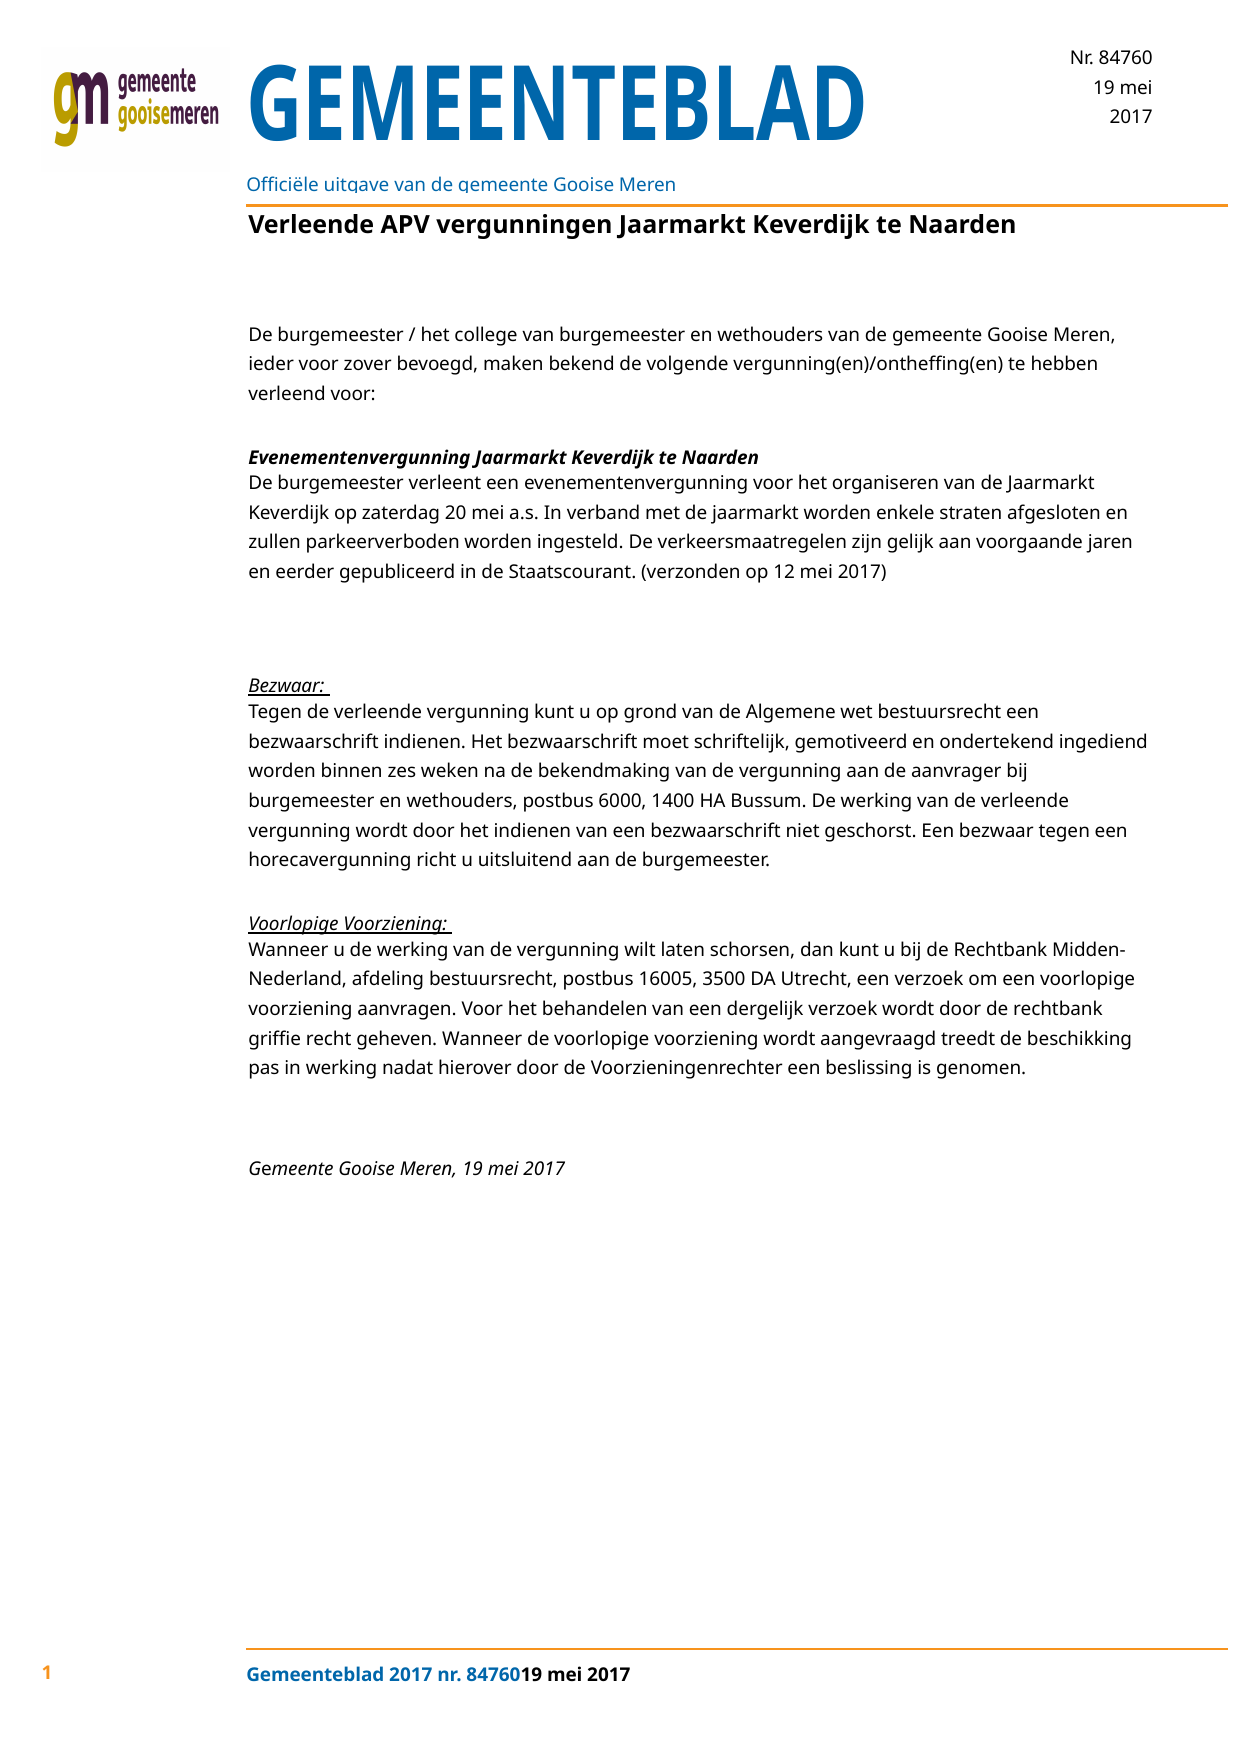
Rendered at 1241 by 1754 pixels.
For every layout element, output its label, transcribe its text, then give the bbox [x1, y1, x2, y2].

picture [41, 47, 231, 172]
text De burgemeester verleent een evenementenvergunning voor het organiseren van de Jaarmarkt Keverdijk op zaterdag 20 mei a.s. In verband met de jaarmarkt worden enkele straten afgesloten en zullen parkeerverboden worden ingesteld. De verkeersmaatregelen zijn gelijk aan voorgaande jaren en eerder gepubliceerd in de Staatscourant. (verzonden op 12 mei 2017) [248, 469, 1152, 584]
text Tegen de verleende vergunning kunt u op grond van de Algemene wet bestuursrecht een bezwaarschrift indienen. Het bezwaarschrift moet schriftelijk, gemotiveerd en ondertekend ingediend worden binnen zes weken na de bekendmaking van de vergunning aan de aanvrager bij burgemeester en wethouders, postbus 6000, 1400 HA Bussum. De werking van de verleende vergunning wordt door het indienen van een bezwaarschrift niet geschorst. Een bezwaar tegen een horecavergunning richt u uitsluitend aan de burgemeester. [248, 698, 1152, 872]
text Wanneer u de werking van de vergunning wilt laten schorsen, dan kunt u bij de Rechtbank Midden-Nederland, afdeling bestuursrecht, postbus 16005, 3500 DA Utrecht, een verzoek om een voorlopige voorziening aanvragen. Voor het behandelen van een dergelijk verzoek wordt door de rechtbank griffie recht geheven. Wanneer de voorlopige voorziening wordt aangevraagd treedt de beschikking pas in werking nadat hierover door de Voorzieningenrechter een beslissing is genomen. [248, 936, 1152, 1080]
text Gemeente Gooise Meren, 19 mei 2017 [248, 1155, 1152, 1181]
text Voorlopige Voorziening: [248, 910, 1152, 936]
text De burgemeester / het college van burgemeester en wethouders van de gemeente Gooise Meren, ieder voor zover bevoegd, maken bekend de volgende vergunning(en)/ontheffing(en) te hebben verleend voor: [248, 321, 1152, 406]
text Verleende APV vergunningen Jaarmarkt Keverdijk te Naarden [248, 207, 1152, 241]
text Bezwaar: [248, 673, 1152, 698]
text Evenementenvergunning Jaarmarkt Keverdijk te Naarden [248, 444, 1152, 469]
